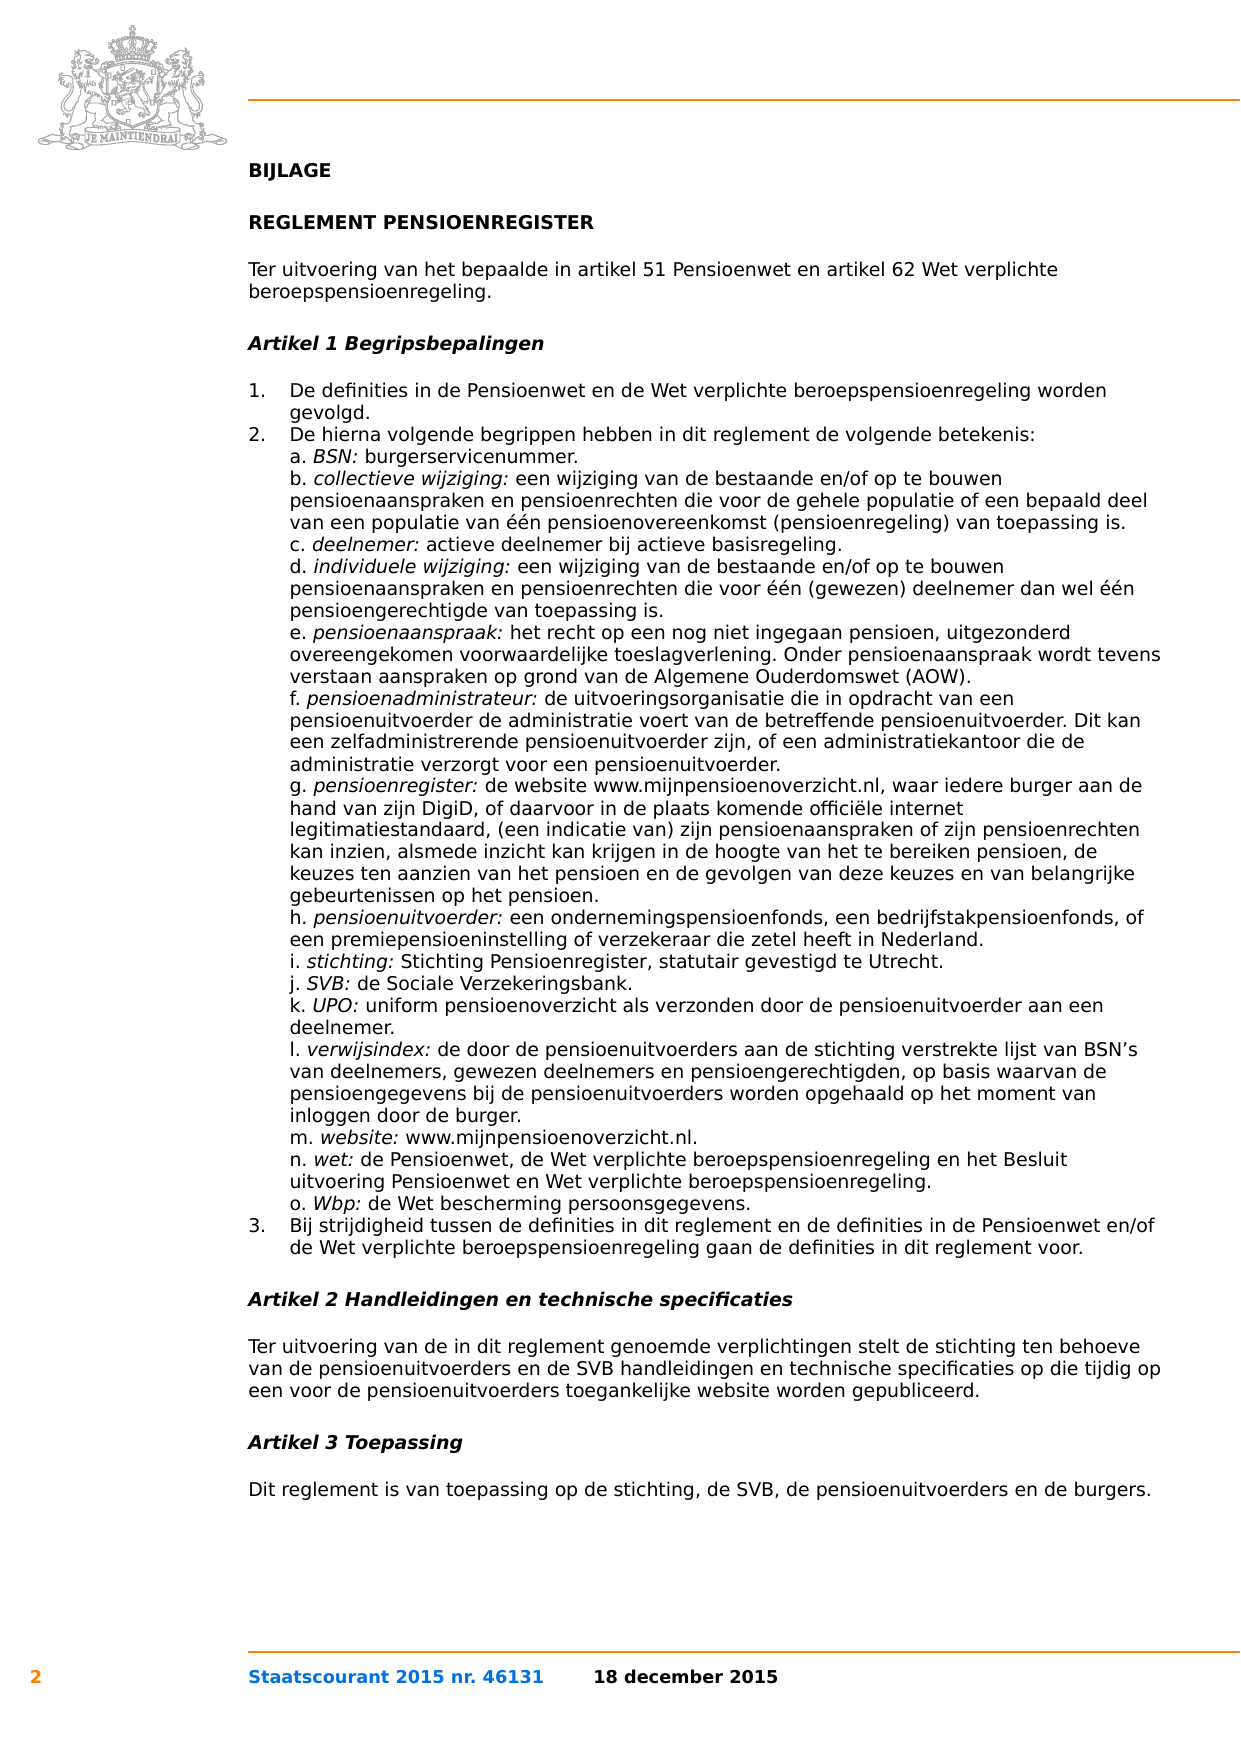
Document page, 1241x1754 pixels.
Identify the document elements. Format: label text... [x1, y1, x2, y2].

text 3. Bij strijdigheid tussen de definities in dit reglement en de definities in de Pensioenwet en/of de Wet verplichte beroepspensioenregeling gaan de definities in dit reglement voor. [248, 1215, 1163, 1259]
text o. Wbp: de Wet bescherming persoonsgegevens. [289, 1193, 1163, 1215]
text i. stichting: Stichting Pensioenregister, statutair gevestigd te Utrecht. [289, 951, 1163, 973]
text Ter uitvoering van het bepaalde in artikel 51 Pensioenwet en artikel 62 Wet verplichte beroepspensioenregeling. [248, 259, 1163, 303]
text f. pensioenadministrateur: de uitvoeringsorganisatie die in opdracht van een pensioenuitvoerder de administratie voert van de betreffende pensioenuitvoerder. Dit kan een zelfadministrerende pensioenuitvoerder zijn, of een administratiekantoor die de administratie verzorgt voor een pensioenuitvoerder. [289, 687, 1163, 775]
text h. pensioenuitvoerder: een ondernemingspensioenfonds, een bedrijfstakpensioenfonds, of een premiepensioeninstelling of verzekeraar die zetel heeft in Nederland. [289, 907, 1163, 951]
text n. wet: de Pensioenwet, de Wet verplichte beroepspensioenregeling en het Besluit uitvoering Pensioenwet en Wet verplichte beroepspensioenregeling. [289, 1149, 1163, 1193]
subtitle Artikel 3 Toepassing [248, 1432, 1163, 1454]
subtitle Artikel 1 Begripsbepalingen [248, 333, 1163, 355]
text d. individuele wijziging: een wijziging van de bestaande en/of op te bouwen pensioenaanspraken en pensioenrechten die voor één (gewezen) deelnemer dan wel één pensioengerechtigde van toepassing is. [289, 556, 1163, 622]
text Ter uitvoering van de in dit reglement genoemde verplichtingen stelt de stichting ten behoeve van de pensioenuitvoerders en de SVB handleidingen en technische specificaties op die tijdig op een voor de pensioenuitvoerders toegankelijke website worden gepubliceerd. [248, 1336, 1163, 1402]
picture [38, 25, 227, 150]
text Dit reglement is van toepassing op de stichting, de SVB, de pensioenuitvoerders en de burgers. [248, 1479, 1163, 1501]
text e. pensioenaanspraak: het recht op een nog niet ingegaan pensioen, uitgezonderd overeengekomen voorwaardelijke toeslagverlening. Onder pensioenaanspraak wordt tevens verstaan aanspraken op grond van de Algemene Ouderdomswet (AOW). [289, 622, 1163, 687]
text 1. De definities in de Pensioenwet en de Wet verplichte beroepspensioenregeling worden gevolgd. [248, 380, 1163, 424]
text j. SVB: de Sociale Verzekeringsbank. [289, 973, 1163, 995]
text c. deelnemer: actieve deelnemer bij actieve basisregeling. [289, 534, 1163, 556]
subtitle BIJLAGE [248, 160, 1163, 182]
text a. BSN: burgerservicenummer. [289, 446, 1163, 468]
text g. pensioenregister: de website www.mijnpensioenoverzicht.nl, waar iedere burger aan de hand van zijn DigiD, of daarvoor in de plaats komende officiële internet legitimatiestandaard, (een indicatie van) zijn pensioenaanspraken of zijn pensioenrechten kan inzien, alsmede inzicht kan krijgen in de hoogte van het te bereiken pensioen, de keuzes ten aanzien van het pensioen en de gevolgen van deze keuzes en van belangrijke gebeurtenissen op het pensioen. [289, 775, 1163, 907]
text l. verwijsindex: de door de pensioenuitvoerders aan de stichting verstrekte lijst van BSN’s van deelnemers, gewezen deelnemers en pensioengerechtigden, op basis waarvan de pensioengegevens bij de pensioenuitvoerders worden opgehaald op het moment van inloggen door de burger. [289, 1039, 1163, 1127]
text 2. De hierna volgende begrippen hebben in dit reglement de volgende betekenis: [248, 424, 1163, 446]
text k. UPO: uniform pensioenoverzicht als verzonden door de pensioenuitvoerder aan een deelnemer. [289, 995, 1163, 1039]
text b. collectieve wijziging: een wijziging van de bestaande en/of op te bouwen pensioenaanspraken en pensioenrechten die voor de gehele populatie of een bepaald deel van een populatie van één pensioenovereenkomst (pensioenregeling) van toepassing is. [289, 468, 1163, 534]
text m. website: www.mijnpensioenoverzicht.nl. [289, 1127, 1163, 1149]
subtitle REGLEMENT PENSIOENREGISTER [248, 212, 1163, 234]
subtitle Artikel 2 Handleidingen en technische specificaties [248, 1289, 1163, 1311]
